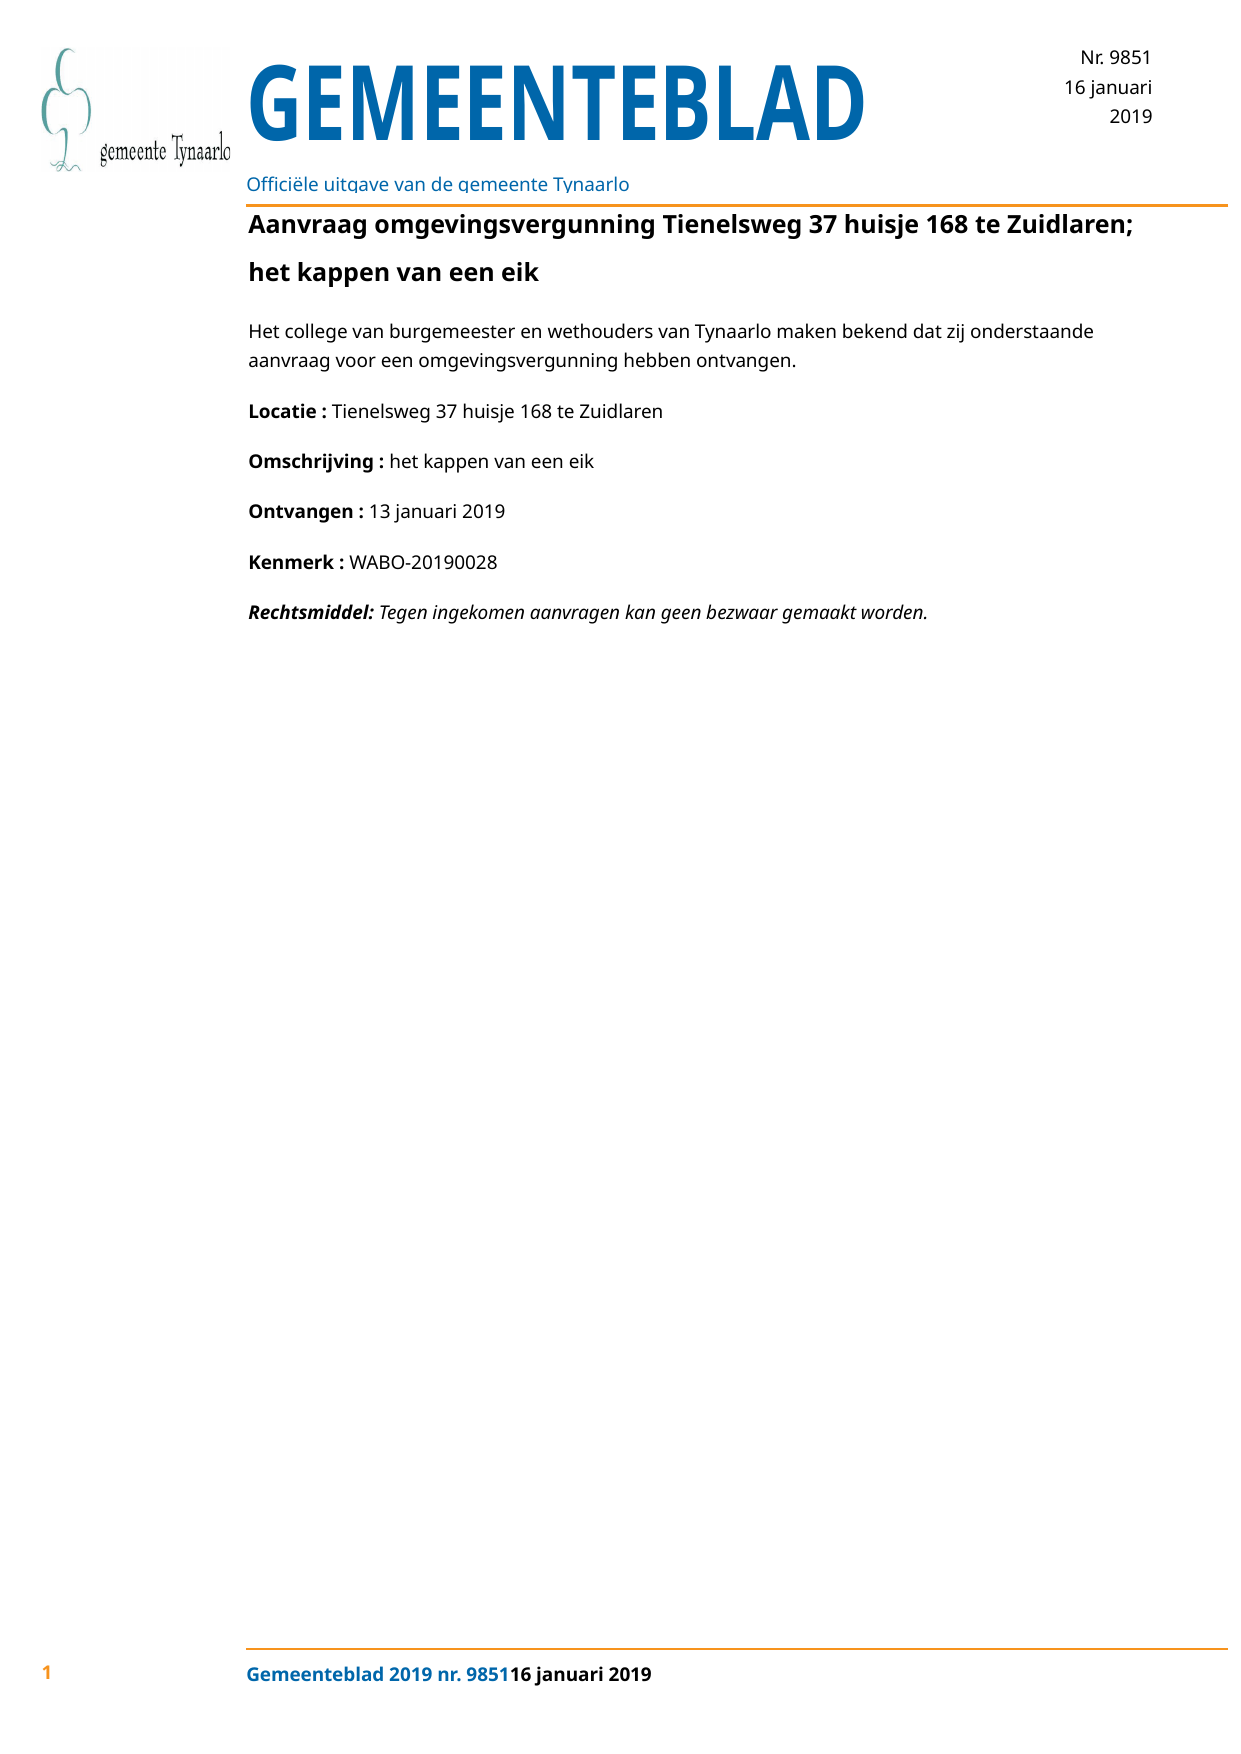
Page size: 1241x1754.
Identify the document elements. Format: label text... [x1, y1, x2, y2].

text Locatie : Tienelsweg 37 huisje 168 te Zuidlaren [248, 398, 1152, 424]
text Omschrijving : het kappen van een eik [248, 448, 1152, 474]
text Het college van burgemeester en wethouders van Tynaarlo maken bekend dat zij onderstaande aanvraag voor een omgevingsvergunning hebben ontvangen. [248, 318, 1152, 373]
picture [41, 47, 231, 172]
text Kenmerk : WABO-20190028 [248, 549, 1152, 575]
text Ontvangen : 13 januari 2019 [248, 499, 1152, 524]
text Aanvraag omgevingsvergunning Tienelsweg 37 huisje 168 te Zuidlaren; het kappen van een eik [248, 207, 1152, 288]
text Rechtsmiddel: Tegen ingekomen aanvragen kan geen bezwaar gemaakt worden. [248, 599, 1152, 625]
